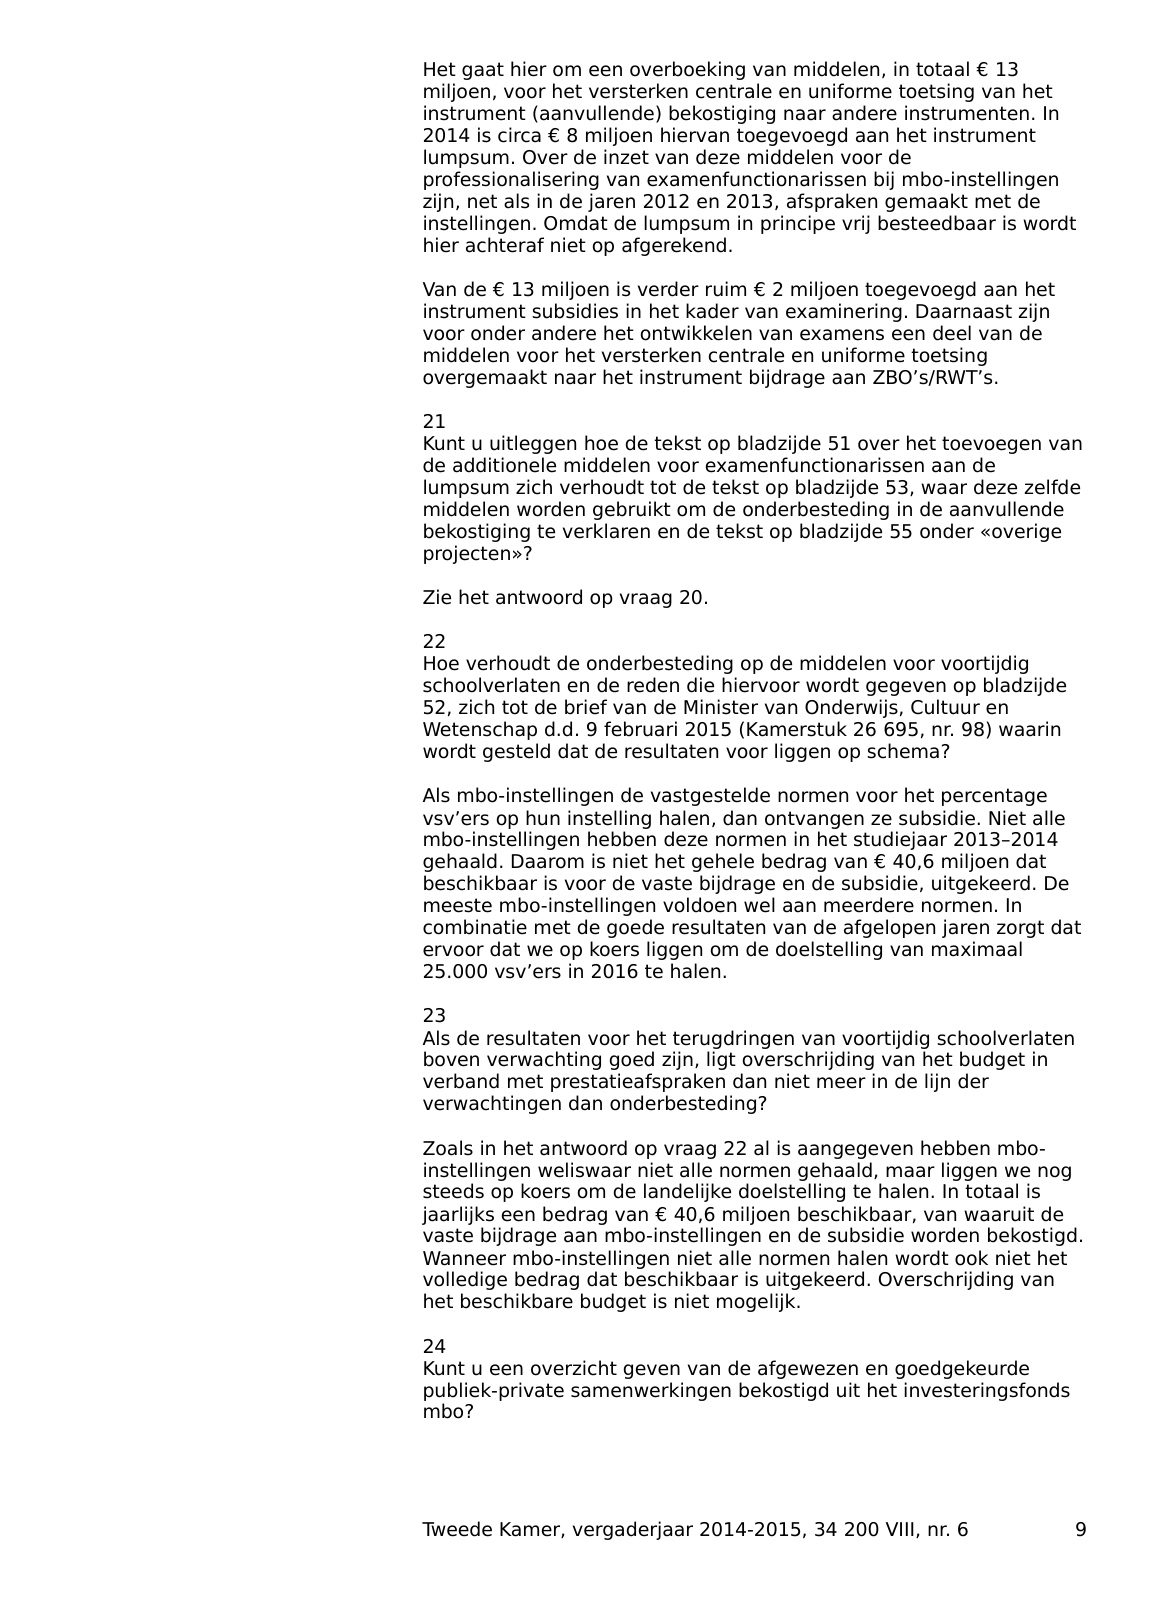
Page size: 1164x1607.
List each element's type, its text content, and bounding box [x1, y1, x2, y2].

text Kunt u een overzicht geven van de afgewezen en goedgekeurde publiek-private samenwerkingen bekostigd uit het investeringsfonds mbo? [422, 1357, 1087, 1423]
text Kunt u uitleggen hoe de tekst op bladzijde 51 over het toevoegen van de additionele middelen voor examenfunctionarissen aan de lumpsum zich verhoudt tot de tekst op bladzijde 53, waar deze zelfde middelen worden gebruikt om de onderbesteding in de aanvullende bekostiging te verklaren en de tekst op bladzijde 55 onder «overige projecten»? [422, 433, 1087, 565]
text 22 [422, 631, 1087, 653]
text Hoe verhoudt de onderbesteding op de middelen voor voortijdig schoolverlaten en de reden die hiervoor wordt gegeven op bladzijde 52, zich tot de brief van de Minister van Onderwijs, Cultuur en Wetenschap d.d. 9 februari 2015 (Kamerstuk 26 695, nr. 98) waarin wordt gesteld dat de resultaten voor liggen op schema? [422, 653, 1087, 763]
text Van de € 13 miljoen is verder ruim € 2 miljoen toegevoegd aan het instrument subsidies in het kader van examinering. Daarnaast zijn voor onder andere het ontwikkelen van examens een deel van de middelen voor het versterken centrale en uniforme toetsing overgemaakt naar het instrument bijdrage aan ZBO’s/RWT’s. [422, 279, 1087, 389]
text 24 [422, 1336, 1087, 1357]
text Zoals in het antwoord op vraag 22 al is aangegeven hebben mbo-instellingen weliswaar niet alle normen gehaald, maar liggen we nog steeds op koers om de landelijke doelstelling te halen. In totaal is jaarlijks een bedrag van € 40,6 miljoen beschikbaar, van waaruit de vaste bijdrage aan mbo-instellingen en de subsidie worden bekostigd. Wanneer mbo-instellingen niet alle normen halen wordt ook niet het volledige bedrag dat beschikbaar is uitgekeerd. Overschrijding van het beschikbare budget is niet mogelijk. [422, 1137, 1087, 1313]
text Als mbo-instellingen de vastgestelde normen voor het percentage vsv’ers op hun instelling halen, dan ontvangen ze subsidie. Niet alle mbo-instellingen hebben deze normen in het studiejaar 2013–2014 gehaald. Daarom is niet het gehele bedrag van € 40,6 miljoen dat beschikbaar is voor de vaste bijdrage en de subsidie, uitgekeerd. De meeste mbo-instellingen voldoen wel aan meerdere normen. In combinatie met de goede resultaten van de afgelopen jaren zorgt dat ervoor dat we op koers liggen om de doelstelling van maximaal 25.000 vsv’ers in 2016 te halen. [422, 785, 1087, 983]
text Als de resultaten voor het terugdringen van voortijdig schoolverlaten boven verwachting goed zijn, ligt overschrijding van het budget in verband met prestatieafspraken dan niet meer in de lijn der verwachtingen dan onderbesteding? [422, 1027, 1087, 1115]
text Zie het antwoord op vraag 20. [422, 587, 1087, 609]
text 21 [422, 411, 1087, 433]
text Het gaat hier om een overboeking van middelen, in totaal € 13 miljoen, voor het versterken centrale en uniforme toetsing van het instrument (aanvullende) bekostiging naar andere instrumenten. In 2014 is circa € 8 miljoen hiervan toegevoegd aan het instrument lumpsum. Over de inzet van deze middelen voor de professionalisering van examenfunctionarissen bij mbo-instellingen zijn, net als in de jaren 2012 en 2013, afspraken gemaakt met de instellingen. Omdat de lumpsum in principe vrij besteedbaar is wordt hier achteraf niet op afgerekend. [422, 59, 1087, 257]
text 23 [422, 1005, 1087, 1027]
